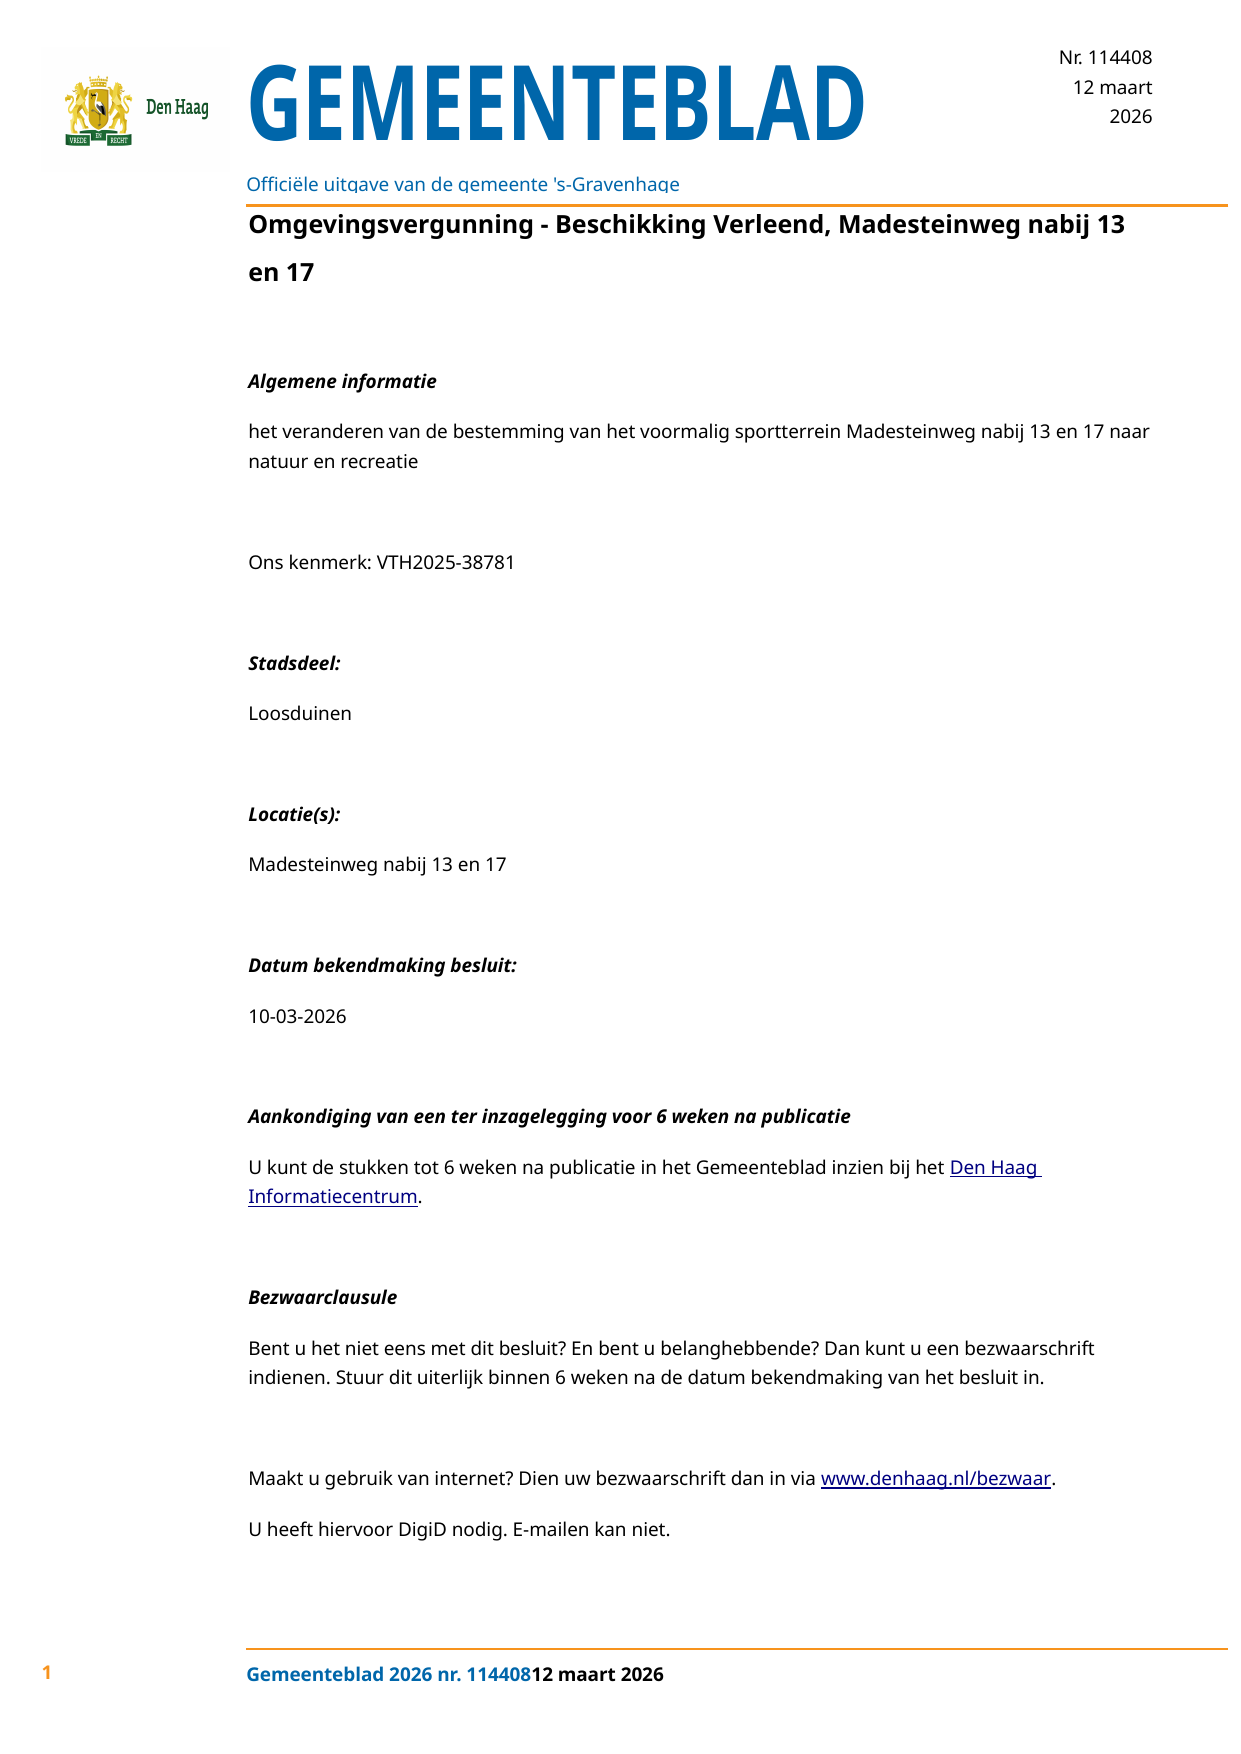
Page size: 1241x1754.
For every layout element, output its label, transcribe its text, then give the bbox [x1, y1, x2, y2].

text U heeft hiervoor DigiD nodig. E-mailen kan niet. [248, 1516, 1152, 1542]
text Loosduinen [248, 700, 1152, 726]
text Algemene informatie [248, 368, 1152, 394]
text Omgevingsvergunning - Beschikking Verleend, Madesteinweg nabij 13 en 17 [248, 207, 1152, 288]
text Stadsdeel: [248, 650, 1152, 676]
text Bent u het niet eens met dit besluit? En bent u belanghebbende? Dan kunt u een bezwaarschrift indienen. Stuur dit uiterlijk binnen 6 weken na de datum bekendmaking van het besluit in. [248, 1335, 1152, 1390]
text Datum bekendmaking besluit: [248, 952, 1152, 978]
text Maakt u gebruik van internet? Dien uw bezwaarschrift dan in via www.denhaag.nl/bezwaar. [248, 1465, 1152, 1491]
text Ons kenmerk: VTH2025-38781 [248, 549, 1152, 575]
text Locatie(s): [248, 801, 1152, 827]
text het veranderen van de bestemming van het voormalig sportterrein Madesteinweg nabij 13 en 17 naar natuur en recreatie [248, 419, 1152, 474]
picture [41, 47, 231, 172]
text Madesteinweg nabij 13 en 17 [248, 852, 1152, 877]
text Aankondiging van een ter inzagelegging voor 6 weken na publicatie [248, 1104, 1152, 1129]
text 10-03-2026 [248, 1003, 1152, 1029]
text U kunt de stukken tot 6 weken na publicatie in het Gemeenteblad inzien bij het Den Haag Informatiecentrum. [248, 1154, 1152, 1209]
text Bezwaarclausule [248, 1284, 1152, 1310]
